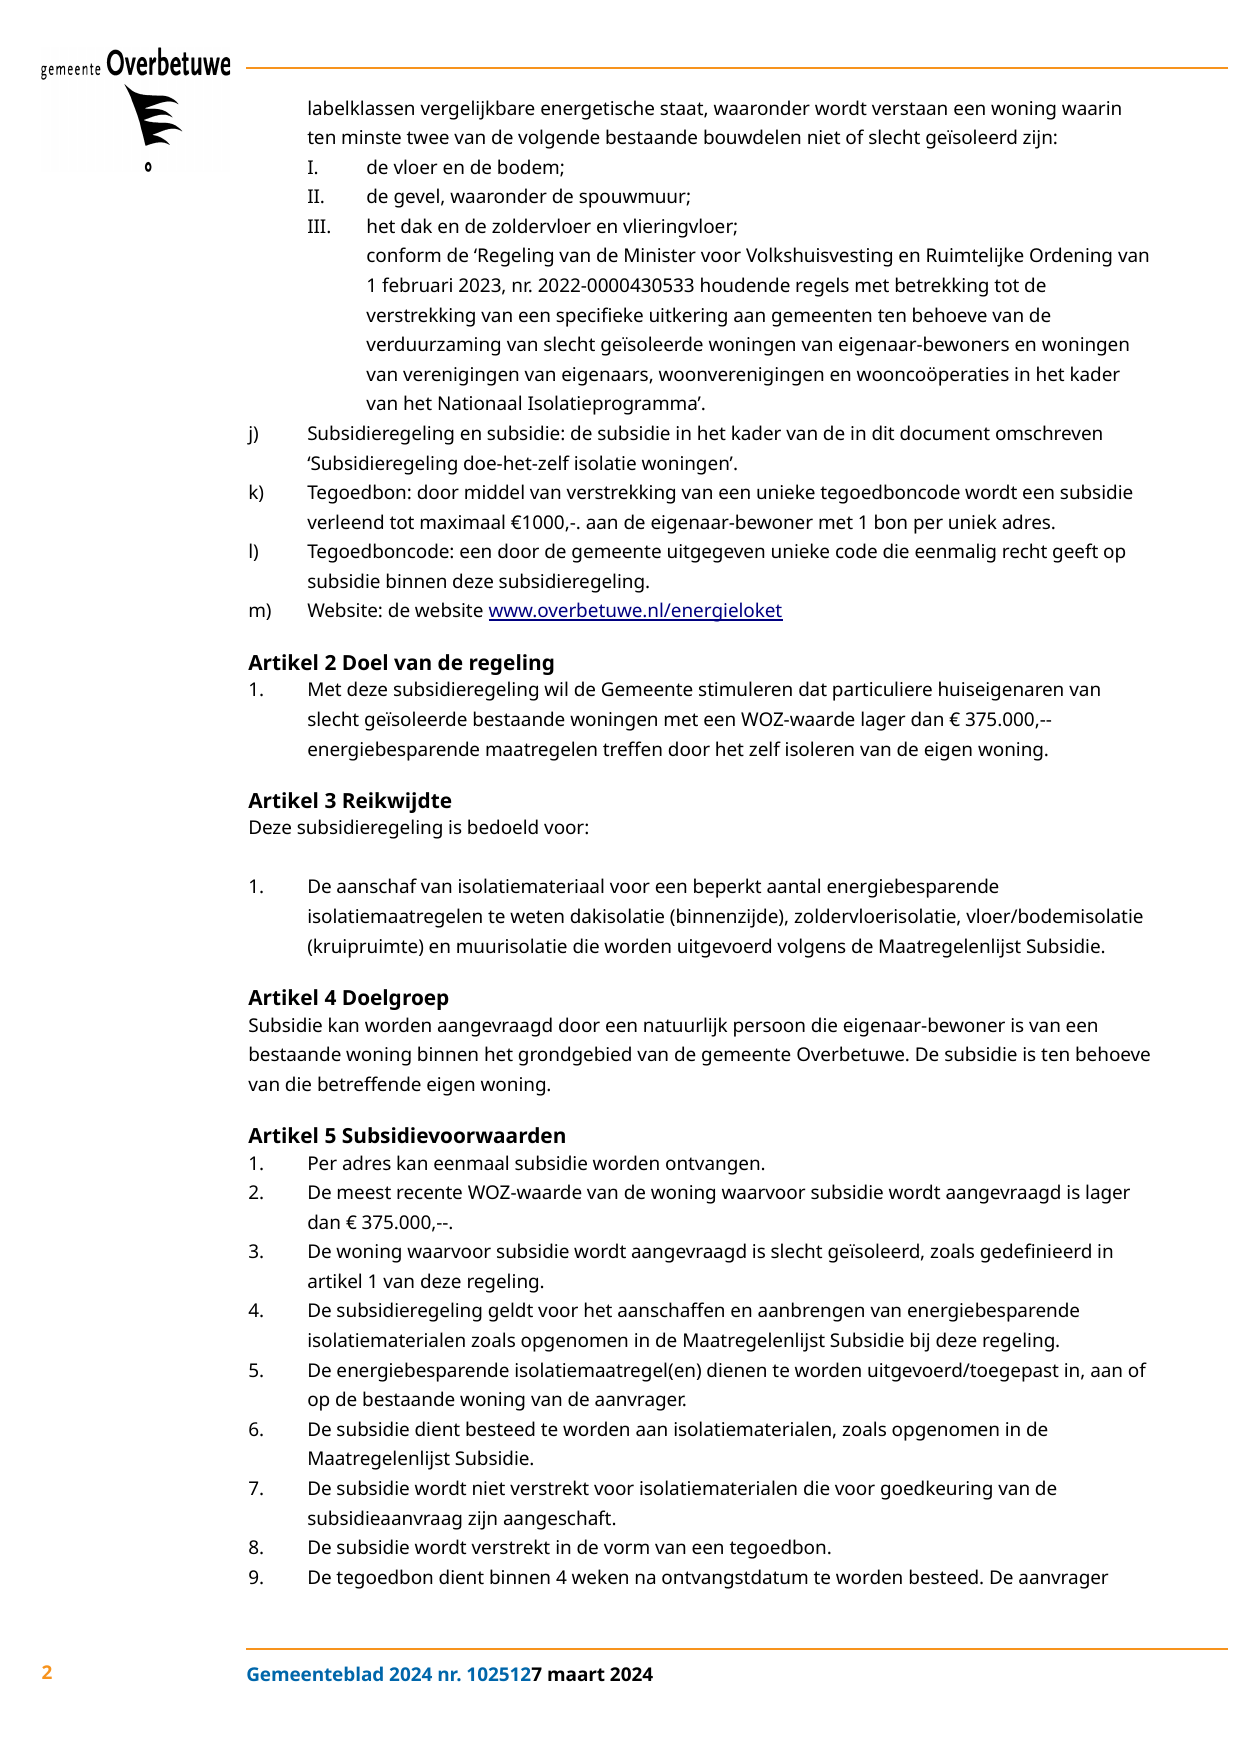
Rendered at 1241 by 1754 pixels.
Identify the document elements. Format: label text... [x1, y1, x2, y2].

list Subsidieregeling en subsidie: de subsidie in het kader van de in dit document omschreven ‘Subsidieregeling doe-het-zelf isolatie woningen’. [248, 420, 1152, 476]
list Per adres kan eenmaal subsidie worden ontvangen. [248, 1150, 1152, 1176]
list Tegoedbon: door middel van verstrekking van een unieke tegoedboncode wordt een subsidie verleend tot maximaal €1000,-. aan de eigenaar-bewoner met 1 bon per uniek adres. [248, 479, 1152, 535]
text Deze subsidieregeling is bedoeld voor: [248, 814, 1152, 840]
list conform de ‘Regeling van de Minister voor Volkshuisvesting en Ruimtelijke Ordening van 1 februari 2023, nr. 2022-0000430533 houdende regels met betrekking tot de verstrekking van een specifieke uitkering aan gemeenten ten behoeve van de verduurzaming van slecht geïsoleerde woningen van eigenaar-bewoners en woningen van verenigingen van eigenaars, woonverenigingen en wooncoöperaties in het kader van het Nationaal Isolatieprogramma’. [307, 243, 1152, 416]
list De subsidie wordt niet verstrekt voor isolatiematerialen die voor goedkeuring van de subsidieaanvraag zijn aangeschaft. [248, 1475, 1152, 1531]
list labelklassen vergelijkbare energetische staat, waaronder wordt verstaan een woning waarin ten minste twee van de volgende bestaande bouwdelen niet of slecht geïsoleerd zijn: [248, 95, 1152, 150]
text Artikel 2 Doel van de regeling [248, 648, 1152, 677]
list Met deze subsidieregeling wil de Gemeente stimuleren dat particuliere huiseigenaren van slecht geïsoleerde bestaande woningen met een WOZ-waarde lager dan € 375.000,-- energiebesparende maatregelen treffen door het zelf isoleren van de eigen woning. [248, 677, 1152, 761]
list Website: de website www.overbetuwe.nl/energieloket [248, 598, 1152, 623]
list Tegoedboncode: een door de gemeente uitgegeven unieke code die eenmalig recht geeft op subsidie binnen deze subsidieregeling. [248, 538, 1152, 594]
list De energiebesparende isolatiemaatregel(en) dienen te worden uitgevoerd/toegepast in, aan of op de bestaande woning van de aanvrager. [248, 1357, 1152, 1412]
text Artikel 3 Reikwijdte [248, 786, 1152, 814]
list De woning waarvoor subsidie wordt aangevraagd is slecht geïsoleerd, zoals gedefinieerd in artikel 1 van deze regeling. [248, 1238, 1152, 1294]
list De subsidie wordt verstrekt in de vorm van een tegoedbon. [248, 1534, 1152, 1560]
list De subsidie dient besteed te worden aan isolatiematerialen, zoals opgenomen in de Maatregelenlijst Subsidie. [248, 1416, 1152, 1471]
list de gevel, waaronder de spouwmuur; [307, 183, 1152, 209]
list De meest recente WOZ-waarde van de woning waarvoor subsidie wordt aangevraagd is lager dan € 375.000,--. [248, 1179, 1152, 1235]
picture [41, 47, 231, 172]
list de vloer en de bodem; [307, 154, 1152, 180]
list De tegoedbon dient binnen 4 weken na ontvangstdatum te worden besteed. De aanvrager [248, 1564, 1152, 1590]
list het dak en de zoldervloer en vlieringvloer; [307, 213, 1152, 239]
list De subsidieregeling geldt voor het aanschaffen en aanbrengen van energiebesparende isolatiematerialen zoals opgenomen in de Maatregelenlijst Subsidie bij deze regeling. [248, 1298, 1152, 1353]
list De aanschaf van isolatiemateriaal voor een beperkt aantal energiebesparende isolatiemaatregelen te weten dakisolatie (binnenzijde), zoldervloerisolatie, vloer/bodemisolatie (kruipruimte) en muurisolatie die worden uitgevoerd volgens de Maatregelenlijst Subsidie. [248, 874, 1152, 959]
text Artikel 5 Subsidievoorwaarden [248, 1121, 1152, 1150]
text Subsidie kan worden aangevraagd door een natuurlijk persoon die eigenaar-bewoner is van een bestaande woning binnen het grondgebied van de gemeente Overbetuwe. De subsidie is ten behoeve van die betreffende eigen woning. [248, 1012, 1152, 1097]
text Artikel 4 Doelgroep [248, 983, 1152, 1012]
